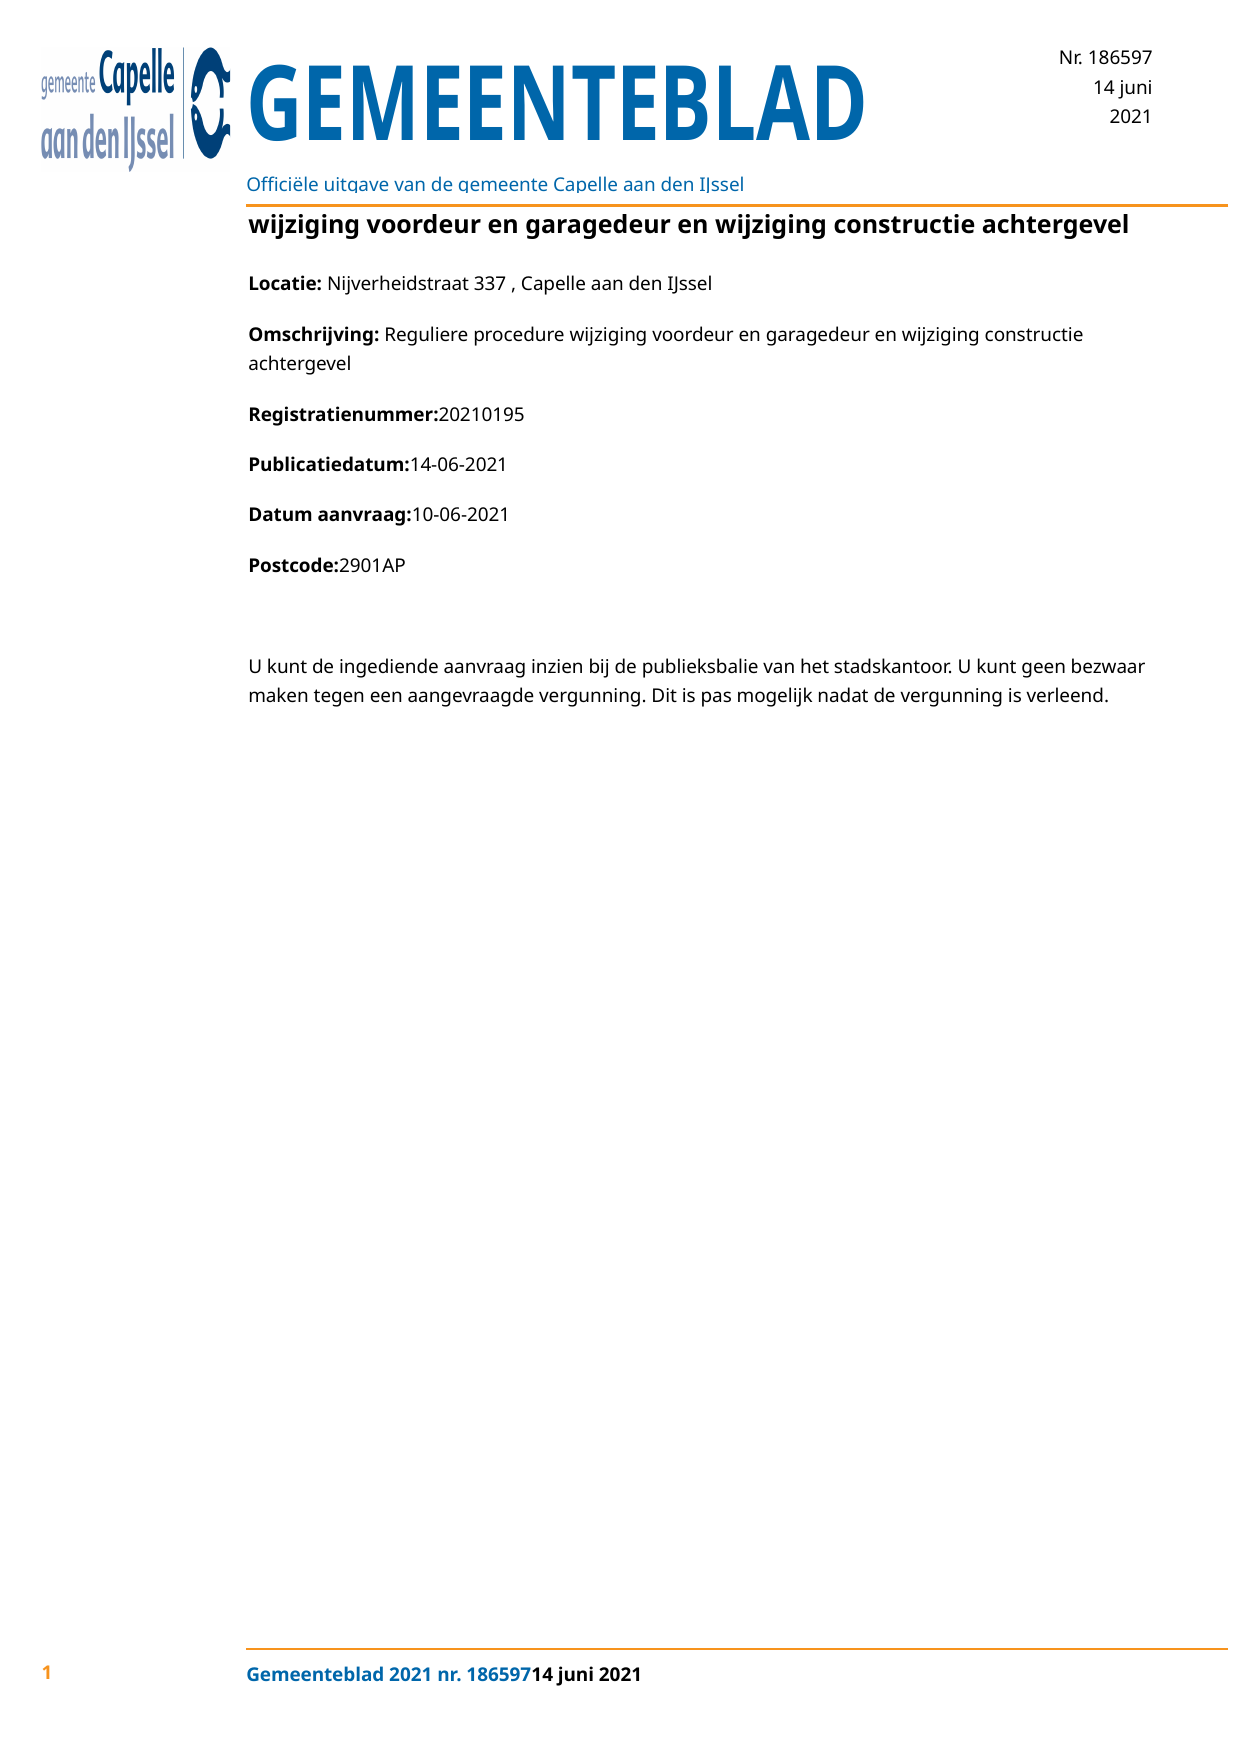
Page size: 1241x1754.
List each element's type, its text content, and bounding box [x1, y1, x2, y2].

text wijziging voordeur en garagedeur en wijziging constructie achtergevel [248, 207, 1152, 241]
text Locatie: Nijverheidstraat 337 , Capelle aan den IJssel [248, 270, 1152, 296]
text Omschrijving: Reguliere procedure wijziging voordeur en garagedeur en wijziging constructie achtergevel [248, 321, 1152, 376]
text Postcode:2901AP [248, 552, 1152, 578]
text U kunt de ingediende aanvraag inzien bij de publieksbalie van het stadskantoor. U kunt geen bezwaar maken tegen een aangevraagde vergunning. Dit is pas mogelijk nadat de vergunning is verleend. [248, 653, 1152, 708]
picture [41, 47, 231, 172]
text Publicatiedatum:14-06-2021 [248, 451, 1152, 477]
text Registratienummer:20210195 [248, 401, 1152, 426]
text Datum aanvraag:10-06-2021 [248, 502, 1152, 527]
